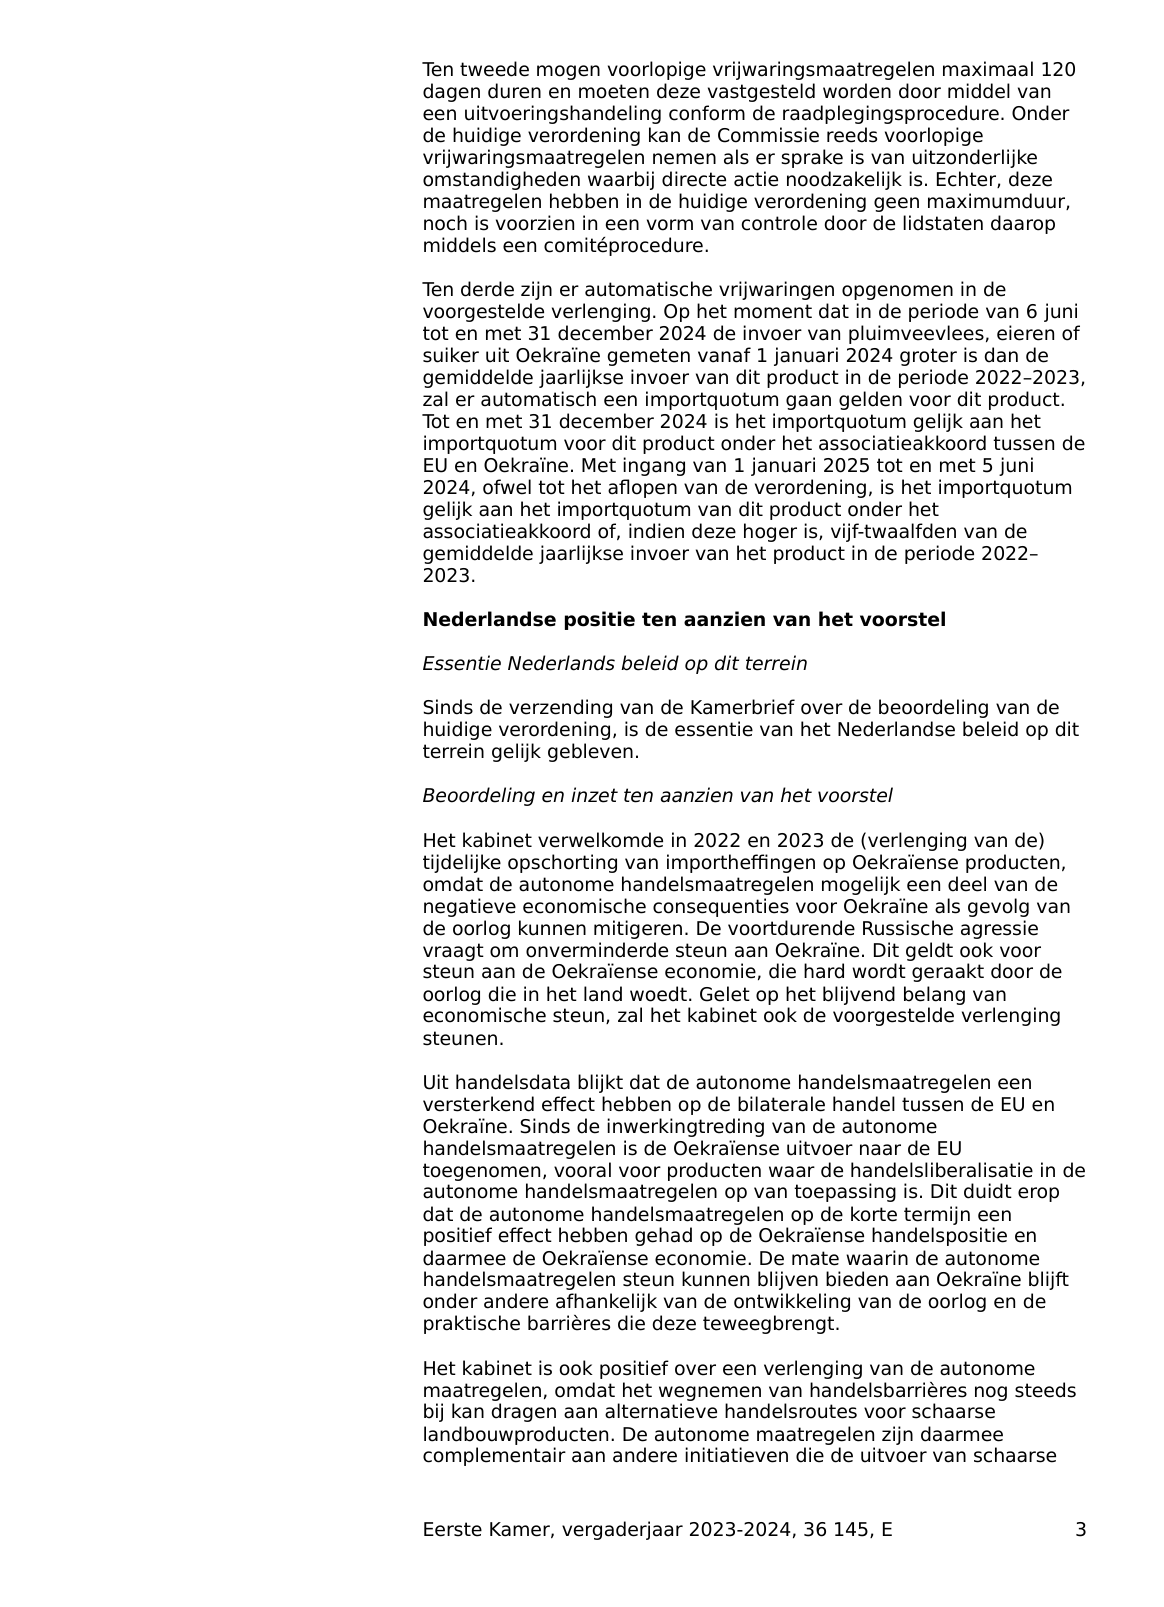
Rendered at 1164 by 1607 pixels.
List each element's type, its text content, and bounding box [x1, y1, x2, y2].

subtitle Nederlandse positie ten aanzien van het voorstel [422, 609, 1087, 631]
text Het kabinet verwelkomde in 2022 en 2023 de (verlenging van de) tijdelijke opschorting van importheffingen op Oekraïense producten, omdat de autonome handelsmaatregelen mogelijk een deel van de negatieve economische consequenties voor Oekraïne als gevolg van de oorlog kunnen mitigeren. De voortdurende Russische agressie vraagt om onverminderde steun aan Oekraïne. Dit geldt ook voor steun aan de Oekraïense economie, die hard wordt geraakt door de oorlog die in het land woedt. Gelet op het blijvend belang van economische steun, zal het kabinet ook de voorgestelde verlenging steunen. [422, 829, 1087, 1049]
subtitle Essentie Nederlands beleid op dit terrein [422, 653, 1087, 675]
subtitle Beoordeling en inzet ten aanzien van het voorstel [422, 785, 1087, 807]
text Ten derde zijn er automatische vrijwaringen opgenomen in de voorgestelde verlenging. Op het moment dat in de periode van 6 juni tot en met 31 december 2024 de invoer van pluimveevlees, eieren of suiker uit Oekraïne gemeten vanaf 1 januari 2024 groter is dan de gemiddelde jaarlijkse invoer van dit product in de periode 2022–2023, zal er automatisch een importquotum gaan gelden voor dit product. Tot en met 31 december 2024 is het importquotum gelijk aan het importquotum voor dit product onder het associatieakkoord tussen de EU en Oekraïne. Met ingang van 1 januari 2025 tot en met 5 juni 2024, ofwel tot het aflopen van de verordening, is het importquotum gelijk aan het importquotum van dit product onder het associatieakkoord of, indien deze hoger is, vijf-twaalfden van de gemiddelde jaarlijkse invoer van het product in de periode 2022–2023. [422, 279, 1087, 587]
text Uit handelsdata blijkt dat de autonome handelsmaatregelen een versterkend effect hebben op de bilaterale handel tussen de EU en Oekraïne. Sinds de inwerkingtreding van de autonome handelsmaatregelen is de Oekraïense uitvoer naar de EU toegenomen, vooral voor producten waar de handelsliberalisatie in de autonome handelsmaatregelen op van toepassing is. Dit duidt erop dat de autonome handelsmaatregelen op de korte termijn een positief effect hebben gehad op de Oekraïense handelspositie en daarmee de Oekraïense economie. De mate waarin de autonome handelsmaatregelen steun kunnen blijven bieden aan Oekraïne blijft onder andere afhankelijk van de ontwikkeling van de oorlog en de praktische barrières die deze teweegbrengt. [422, 1072, 1087, 1335]
text Ten tweede mogen voorlopige vrijwaringsmaatregelen maximaal 120 dagen duren en moeten deze vastgesteld worden door middel van een uitvoeringshandeling conform de raadplegingsprocedure. Onder de huidige verordening kan de Commissie reeds voorlopige vrijwaringsmaatregelen nemen als er sprake is van uitzonderlijke omstandigheden waarbij directe actie noodzakelijk is. Echter, deze maatregelen hebben in de huidige verordening geen maximumduur, noch is voorzien in een vorm van controle door de lidstaten daarop middels een comitéprocedure. [422, 59, 1087, 257]
text Het kabinet is ook positief over een verlenging van de autonome maatregelen, omdat het wegnemen van handelsbarrières nog steeds bij kan dragen aan alternatieve handelsroutes voor schaarse landbouwproducten. De autonome maatregelen zijn daarmee complementair aan andere initiatieven die de uitvoer van schaarse [422, 1357, 1087, 1467]
text Sinds de verzending van de Kamerbrief over de beoordeling van de huidige verordening, is de essentie van het Nederlandse beleid op dit terrein gelijk gebleven. [422, 697, 1087, 763]
